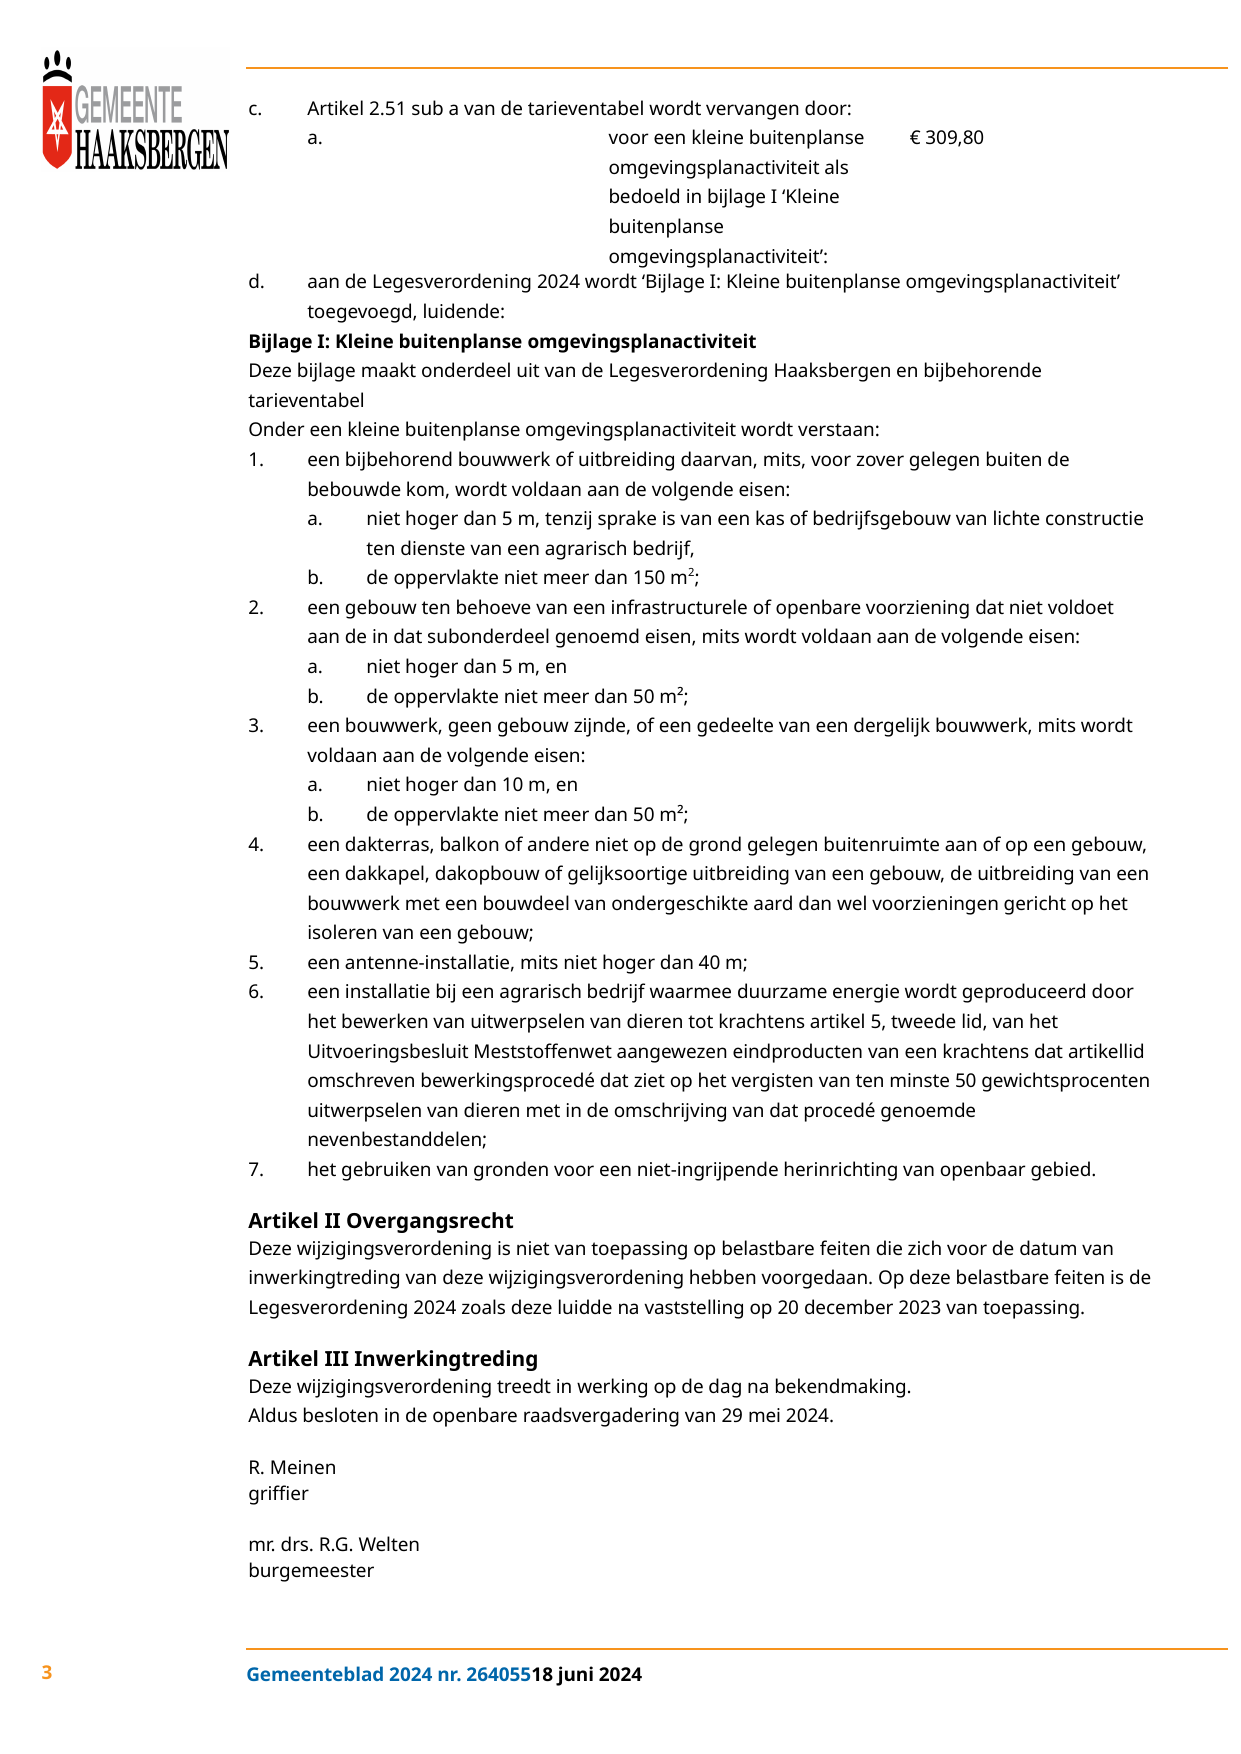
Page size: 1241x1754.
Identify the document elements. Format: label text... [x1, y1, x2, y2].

list een dakterras, balkon of andere niet op de grond gelegen buitenruimte aan of op een gebouw, een dakkapel, dakopbouw of gelijksoortige uitbreiding van een gebouw, de uitbreiding van een bouwwerk met een bouwdeel van ondergeschikte aard dan wel voorzieningen gericht op het isoleren van een gebouw; [248, 831, 1152, 945]
table_header voor een kleine buitenplanse omgevingsplanactiviteit als bedoeld in bijlage I ‘Kleine buitenplanse omgevingsplanactiviteit’: [608, 125, 909, 268]
list de oppervlakte niet meer dan 50 m²; [307, 683, 1152, 708]
list een bouwwerk, geen gebouw zijnde, of een gedeelte van een dergelijk bouwwerk, mits wordt voldaan aan de volgende eisen: [248, 712, 1152, 768]
text R. Meinen [248, 1454, 1152, 1480]
list de oppervlakte niet meer dan 150 m2; [307, 564, 1152, 590]
text burgemeester [248, 1557, 1152, 1583]
text Aldus besloten in de openbare raadsvergadering van 29 mei 2024. [248, 1403, 1152, 1428]
list niet hoger dan 5 m, en [307, 653, 1152, 679]
text Deze wijzigingsverordening is niet van toepassing op belastbare feiten die zich voor de datum van inwerkingtreding van deze wijzigingsverordening hebben voorgedaan. Op deze belastbare feiten is de Legesverordening 2024 zoals deze luidde na vaststelling op 20 december 2023 van toepassing. [248, 1235, 1152, 1320]
text Artikel III Inwerkingtreding [248, 1344, 1152, 1373]
text Deze bijlage maakt onderdeel uit van de Legesverordening Haaksbergen en bijbehorende tarieventabel [248, 357, 1152, 413]
table_header € 309,80 [910, 125, 1211, 268]
list Artikel 2.51 sub a van de tarieventabel wordt vervangen door: [248, 95, 1152, 121]
list het gebruiken van gronden voor een niet-ingrijpende herinrichting van openbaar gebied. [248, 1156, 1152, 1182]
list niet hoger dan 5 m, tenzij sprake is van een kas of bedrijfsgebouw van lichte constructie ten dienste van een agrarisch bedrijf, [307, 505, 1152, 561]
text griffier [248, 1480, 1152, 1506]
list een gebouw ten behoeve van een infrastructurele of openbare voorziening dat niet voldoet aan de in dat subonderdeel genoemd eisen, mits wordt voldaan aan de volgende eisen: [248, 594, 1152, 649]
table_header a. [307, 125, 608, 268]
text Bijlage I: Kleine buitenplanse omgevingsplanactiviteit [248, 328, 1152, 353]
text Artikel II Overgangsrecht [248, 1207, 1152, 1235]
picture [41, 47, 231, 172]
list een antenne-installatie, mits niet hoger dan 40 m; [248, 949, 1152, 975]
text mr. drs. R.G. Welten [248, 1531, 1152, 1557]
text Deze wijzigingsverordening treedt in werking op de dag na bekendmaking. [248, 1373, 1152, 1399]
list aan de Legesverordening 2024 wordt ‘Bijlage I: Kleine buitenplanse omgevingsplanactiviteit’ toegevoegd, luidende: [248, 269, 1152, 324]
list de oppervlakte niet meer dan 50 m²; [307, 801, 1152, 827]
list een bijbehorend bouwwerk of uitbreiding daarvan, mits, voor zover gelegen buiten de bebouwde kom, wordt voldaan aan de volgende eisen: [248, 446, 1152, 501]
list niet hoger dan 10 m, en [307, 772, 1152, 797]
list een installatie bij een agrarisch bedrijf waarmee duurzame energie wordt geproduceerd door het bewerken van uitwerpselen van dieren tot krachtens artikel 5, tweede lid, van het Uitvoeringsbesluit Meststoffenwet aangewezen eindproducten van een krachtens dat artikellid omschreven bewerkingsprocedé dat ziet op het vergisten van ten minste 50 gewichtsprocenten uitwerpselen van dieren met in de omschrijving van dat procedé genoemde nevenbestanddelen; [248, 979, 1152, 1152]
text Onder een kleine buitenplanse omgevingsplanactiviteit wordt verstaan: [248, 417, 1152, 442]
